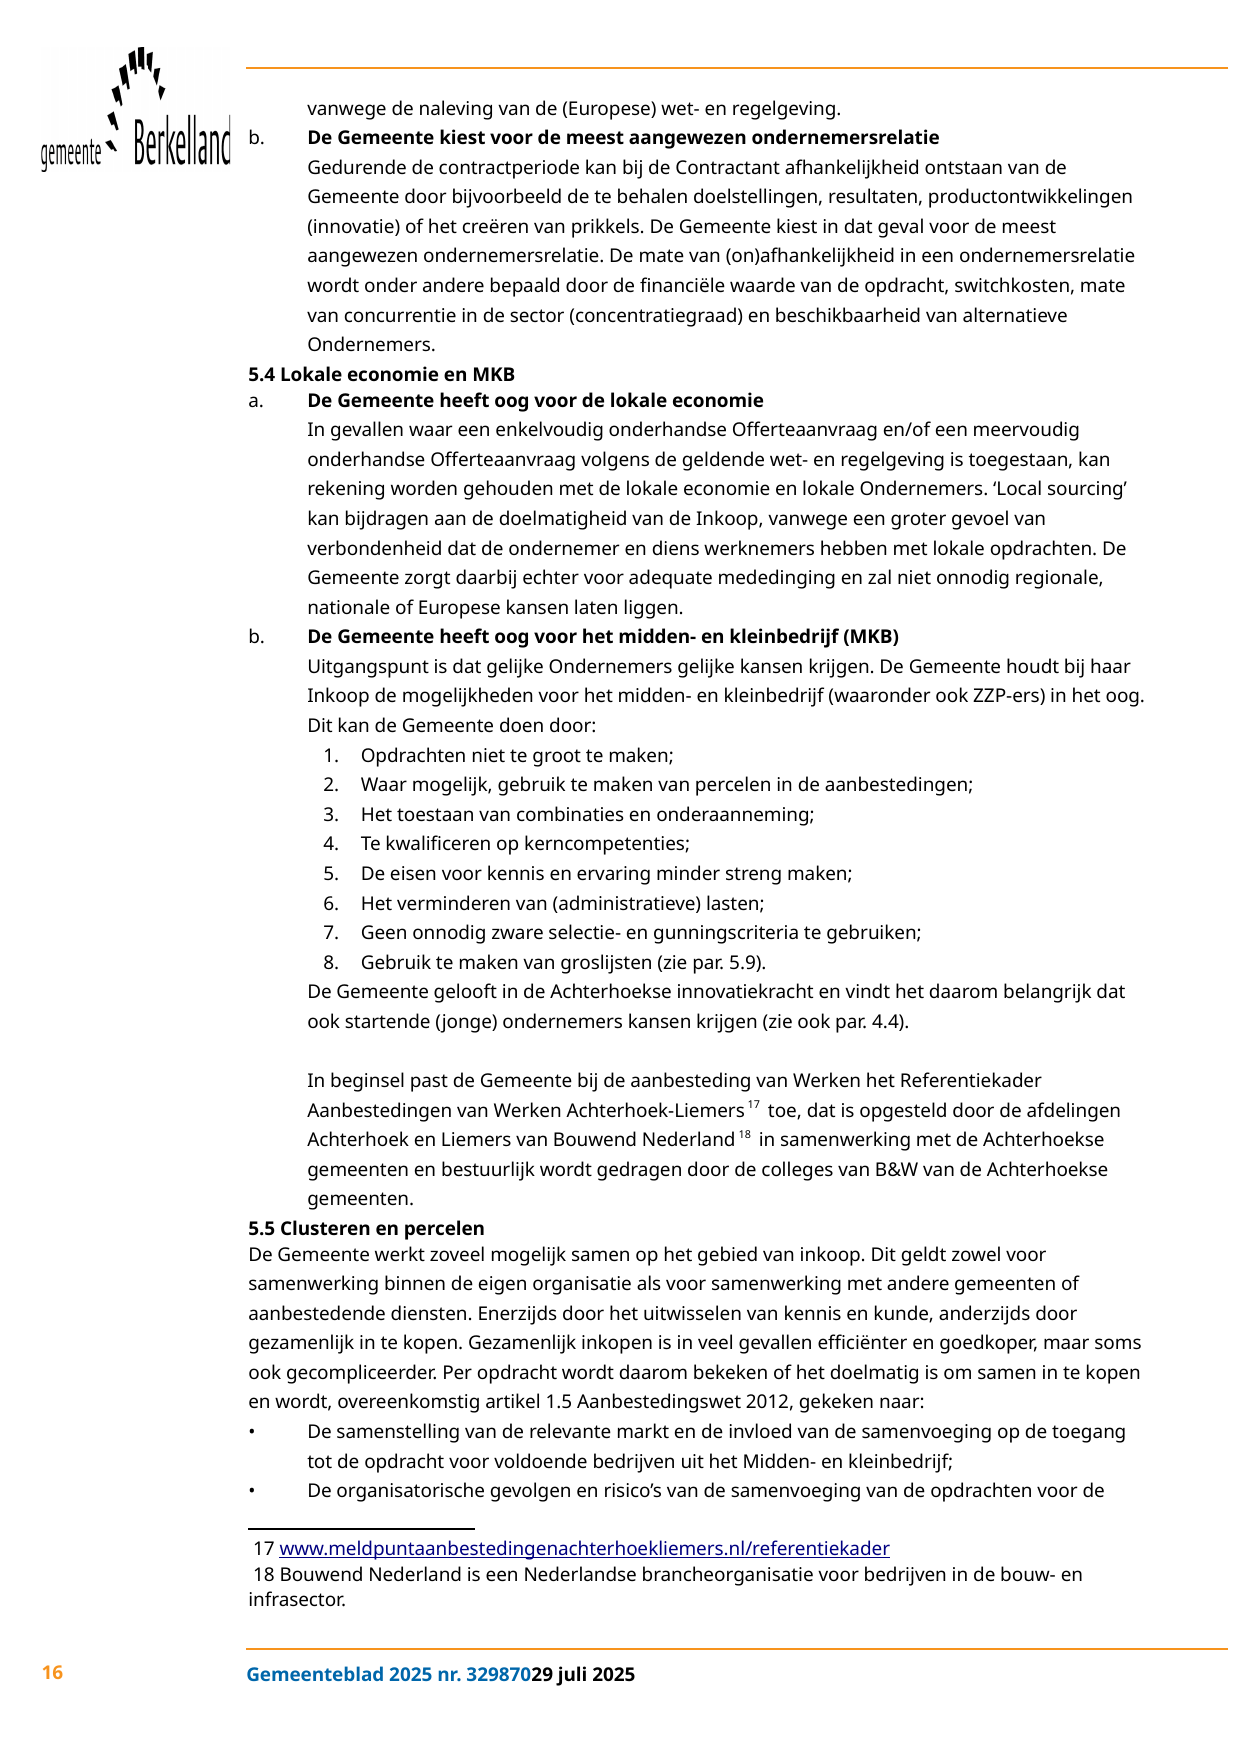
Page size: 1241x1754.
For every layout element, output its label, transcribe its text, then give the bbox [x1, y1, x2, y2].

list De eisen voor kennis en ervaring minder streng maken; [323, 860, 1152, 886]
list Gedurende de contractperiode kan bij de Contractant afhankelijkheid ontstaan van de Gemeente door bijvoorbeeld de te behalen doelstellingen, resultaten, productontwikkelingen (innovatie) of het creëren van prikkels. De Gemeente kiest in dat geval voor de meest aangewezen ondernemersrelatie. De mate van (on)afhankelijkheid in een ondernemersrelatie wordt onder andere bepaald door de financiële waarde van de opdracht, switchkosten, mate van concurrentie in de sector (concentratiegraad) en beschikbaarheid van alternatieve Ondernemers. [248, 154, 1152, 357]
list Waar mogelijk, gebruik te maken van percelen in de aanbestedingen; [323, 771, 1152, 797]
list De Gemeente gelooft in de Achterhoekse innovatiekracht en vindt het daarom belangrijk dat ook startende (jonge) ondernemers kansen krijgen (zie ook par. 4.4). [248, 978, 1152, 1034]
list Gebruik te maken van groslijsten (zie par. 5.9). [323, 949, 1152, 974]
list De Gemeente heeft oog voor de lokale economie [248, 387, 1152, 412]
list Het toestaan van combinaties en onderaanneming; [323, 801, 1152, 827]
list Geen onnodig zware selectie- en gunningscriteria te gebruiken; [323, 919, 1152, 945]
list De samenstelling van de relevante markt en de invloed van de samenvoeging op de toegang tot de opdracht voor voldoende bedrijven uit het Midden- en kleinbedrijf; [248, 1418, 1152, 1474]
list In gevallen waar een enkelvoudig onderhandse Offerteaanvraag en/of een meervoudig onderhandse Offerteaanvraag volgens de geldende wet- en regelgeving is toegestaan, kan rekening worden gehouden met de lokale economie en lokale Ondernemers. ‘Local sourcing’ kan bijdragen aan de doelmatigheid van de Inkoop, vanwege een groter gevoel van verbondenheid dat de ondernemer en diens werknemers hebben met lokale opdrachten. De Gemeente zorgt daarbij echter voor adequate mededinging en zal niet onnodig regionale, nationale of Europese kansen laten liggen. [248, 416, 1152, 619]
list Te kwalificeren op kerncompetenties; [323, 831, 1152, 856]
text De Gemeente werkt zoveel mogelijk samen op het gebied van inkoop. Dit geldt zowel voor samenwerking binnen de eigen organisatie als voor samenwerking met andere gemeenten of aanbestedende diensten. Enerzijds door het uitwisselen van kennis en kunde, anderzijds door gezamenlijk in te kopen. Gezamenlijk inkopen is in veel gevallen efficiënter en goedkoper, maar soms ook gecompliceerder. Per opdracht wordt daarom bekeken of het doelmatig is om samen in te kopen en wordt, overeenkomstig artikel 1.5 Aanbestedingswet 2012, gekeken naar: [248, 1241, 1152, 1414]
list In beginsel past de Gemeente bij de aanbesteding van Werken het Referentiekader Aanbestedingen van Werken Achterhoek-Liemers toe, dat is opgesteld door de afdelingen Achterhoek en Liemers van Bouwend Nederland in samenwerking met de Achterhoekse gemeenten en bestuurlijk wordt gedragen door de colleges van B&W van de Achterhoekse gemeenten. [248, 1067, 1152, 1211]
list De Gemeente kiest voor de meest aangewezen ondernemersrelatie [248, 124, 1152, 150]
list Bouwend Nederland is een Nederlandse brancheorganisatie voor bedrijven in de bouw- en infrasector. [248, 1561, 1152, 1612]
text 5.4 Lokale economie en MKB [248, 361, 1152, 387]
list Opdrachten niet te groot te maken; [323, 742, 1152, 767]
list Uitgangspunt is dat gelijke Ondernemers gelijke kansen krijgen. De Gemeente houdt bij haar Inkoop de mogelijkheden voor het midden- en kleinbedrijf (waaronder ook ZZP-ers) in het oog. Dit kan de Gemeente doen door: [248, 653, 1152, 738]
list De organisatorische gevolgen en risico’s van de samenvoeging van de opdrachten voor de [248, 1477, 1152, 1503]
list Het verminderen van (administratieve) lasten; [323, 890, 1152, 915]
text 5.5 Clusteren en percelen [248, 1215, 1152, 1241]
list vanwege de naleving van de (Europese) wet- en regelgeving. [248, 95, 1152, 121]
picture [41, 47, 231, 172]
list De Gemeente heeft oog voor het midden- en kleinbedrijf (MKB) [248, 623, 1152, 649]
list www.meldpuntaanbestedingenachterhoekliemers.nl/referentiekader [248, 1535, 1152, 1561]
